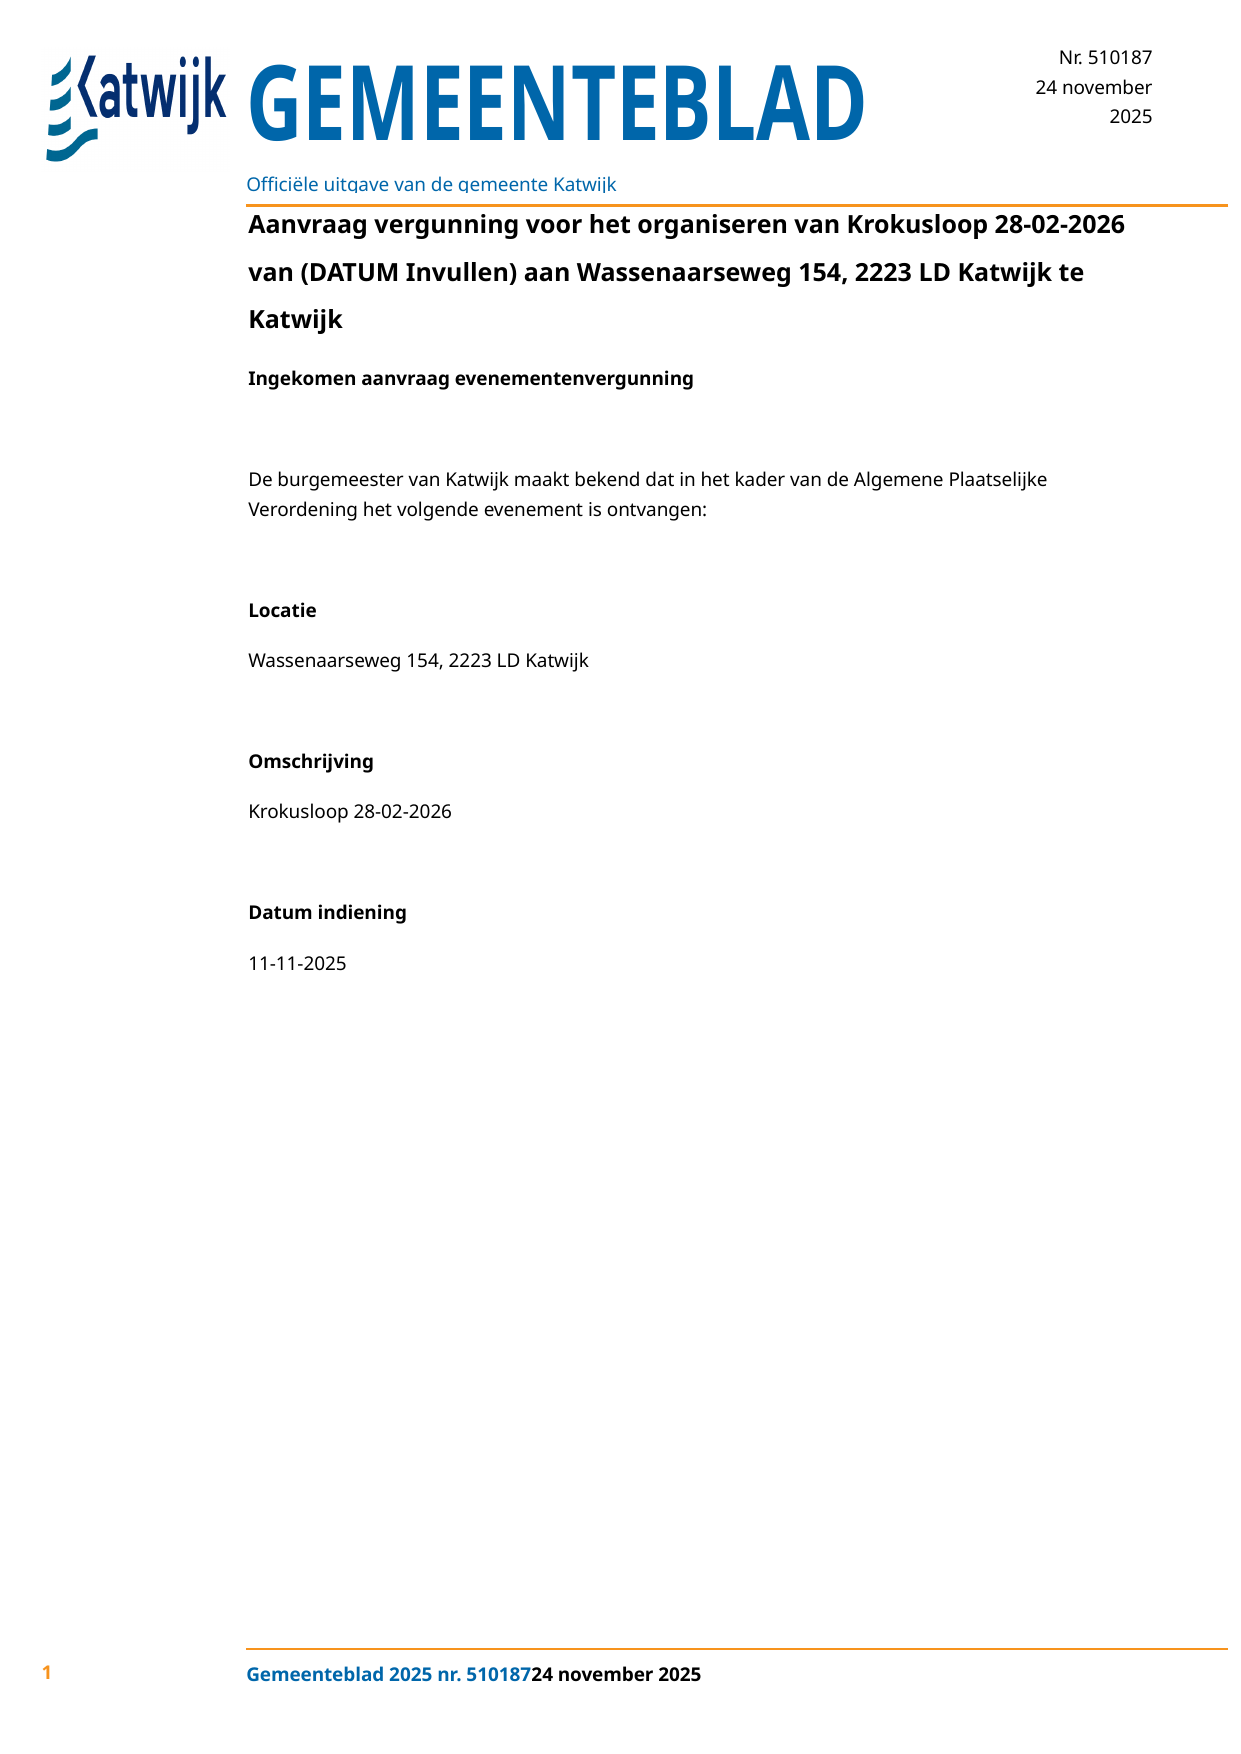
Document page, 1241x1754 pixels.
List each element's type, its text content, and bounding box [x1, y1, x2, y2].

text Omschrijving [248, 748, 1152, 774]
text De burgemeester van Katwijk maakt bekend dat in het kader van de Algemene Plaatselijke Verordening het volgende evenement is ontvangen: [248, 466, 1152, 522]
text Wassenaarseweg 154, 2223 LD Katwijk [248, 647, 1152, 673]
text Ingekomen aanvraag evenementenvergunning [248, 366, 1152, 391]
text Locatie [248, 597, 1152, 622]
text 11-11-2025 [248, 950, 1152, 975]
text Krokusloop 28-02-2026 [248, 798, 1152, 824]
text Datum indiening [248, 899, 1152, 925]
picture [41, 47, 231, 172]
text Aanvraag vergunning voor het organiseren van Krokusloop 28-02-2026 van (DATUM Invullen) aan Wassenaarseweg 154, 2223 LD Katwijk te Katwijk [248, 207, 1152, 336]
